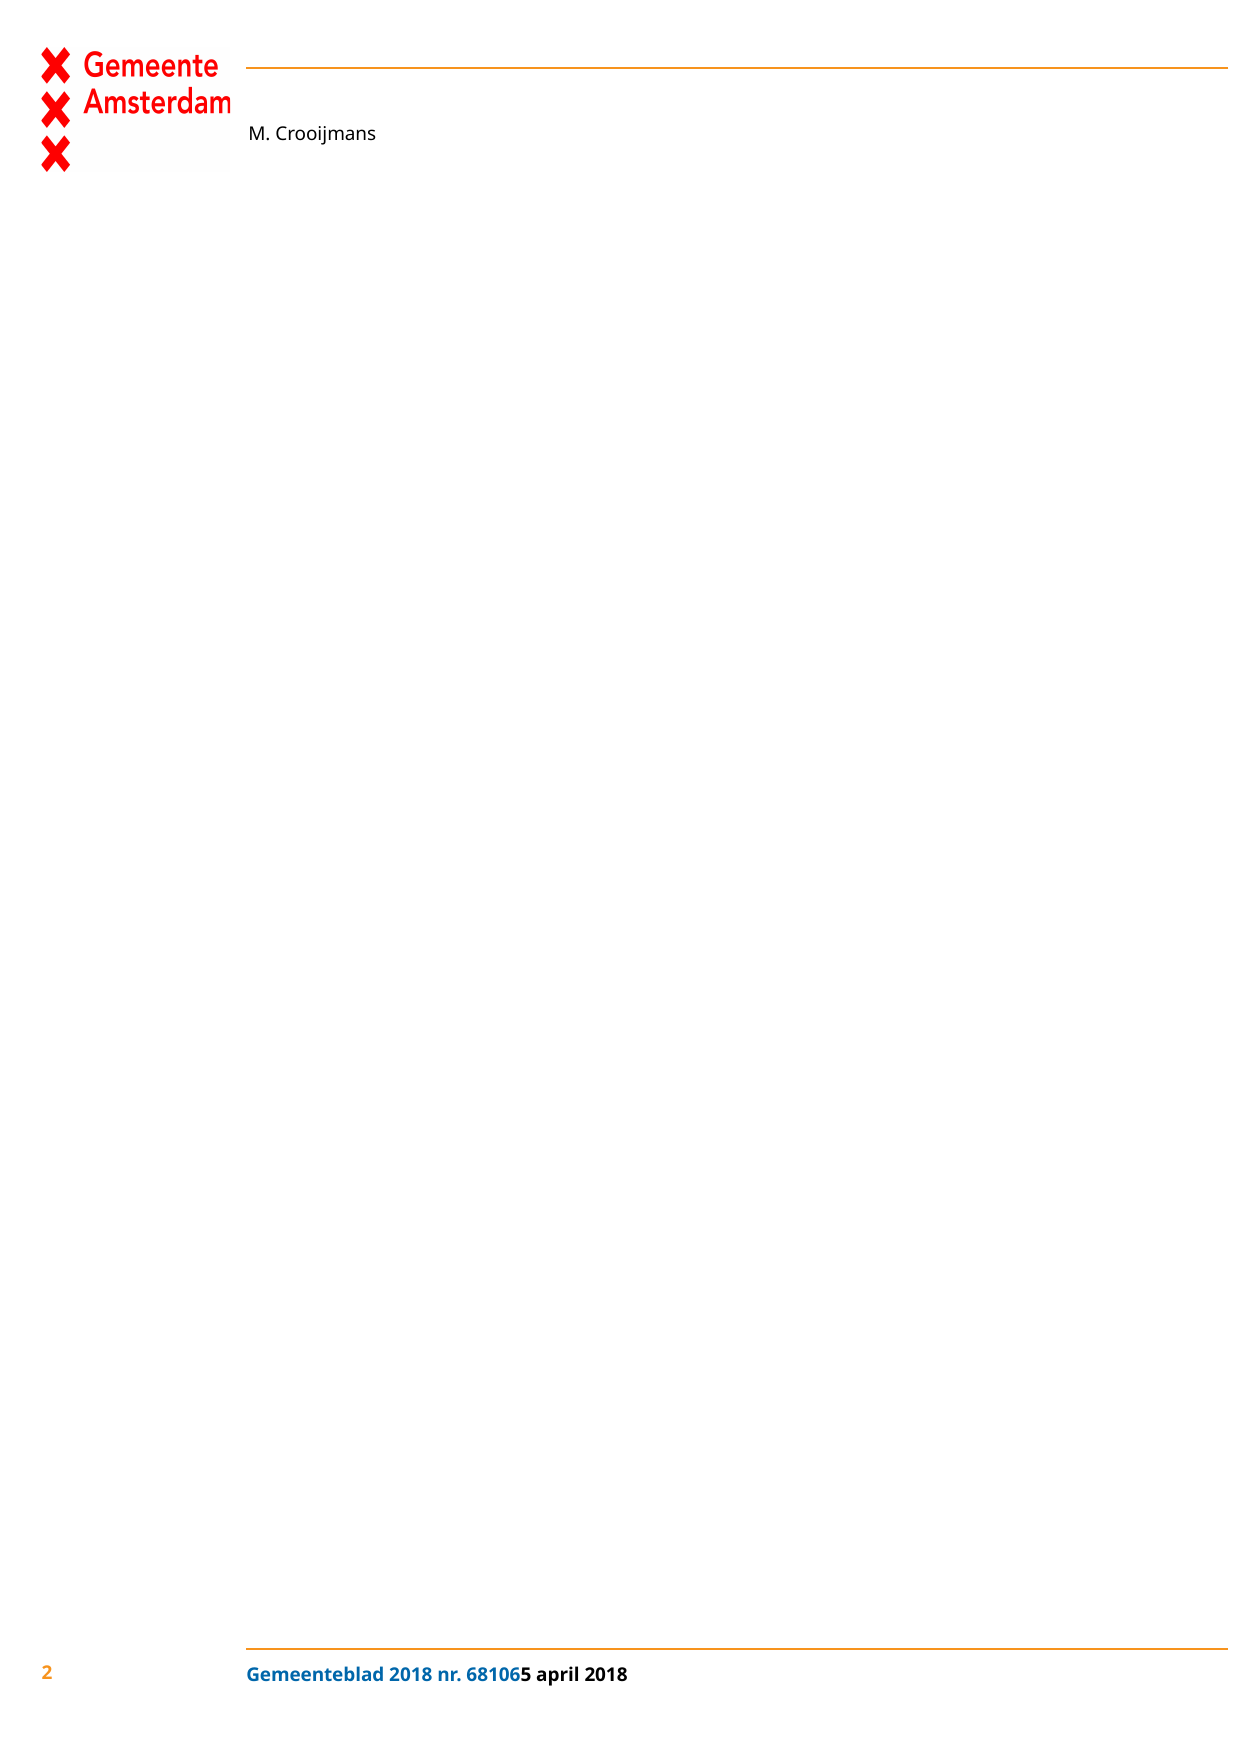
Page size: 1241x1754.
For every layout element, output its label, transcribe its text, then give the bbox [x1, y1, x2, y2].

text M. Crooijmans [248, 121, 1152, 146]
picture [41, 47, 231, 172]
